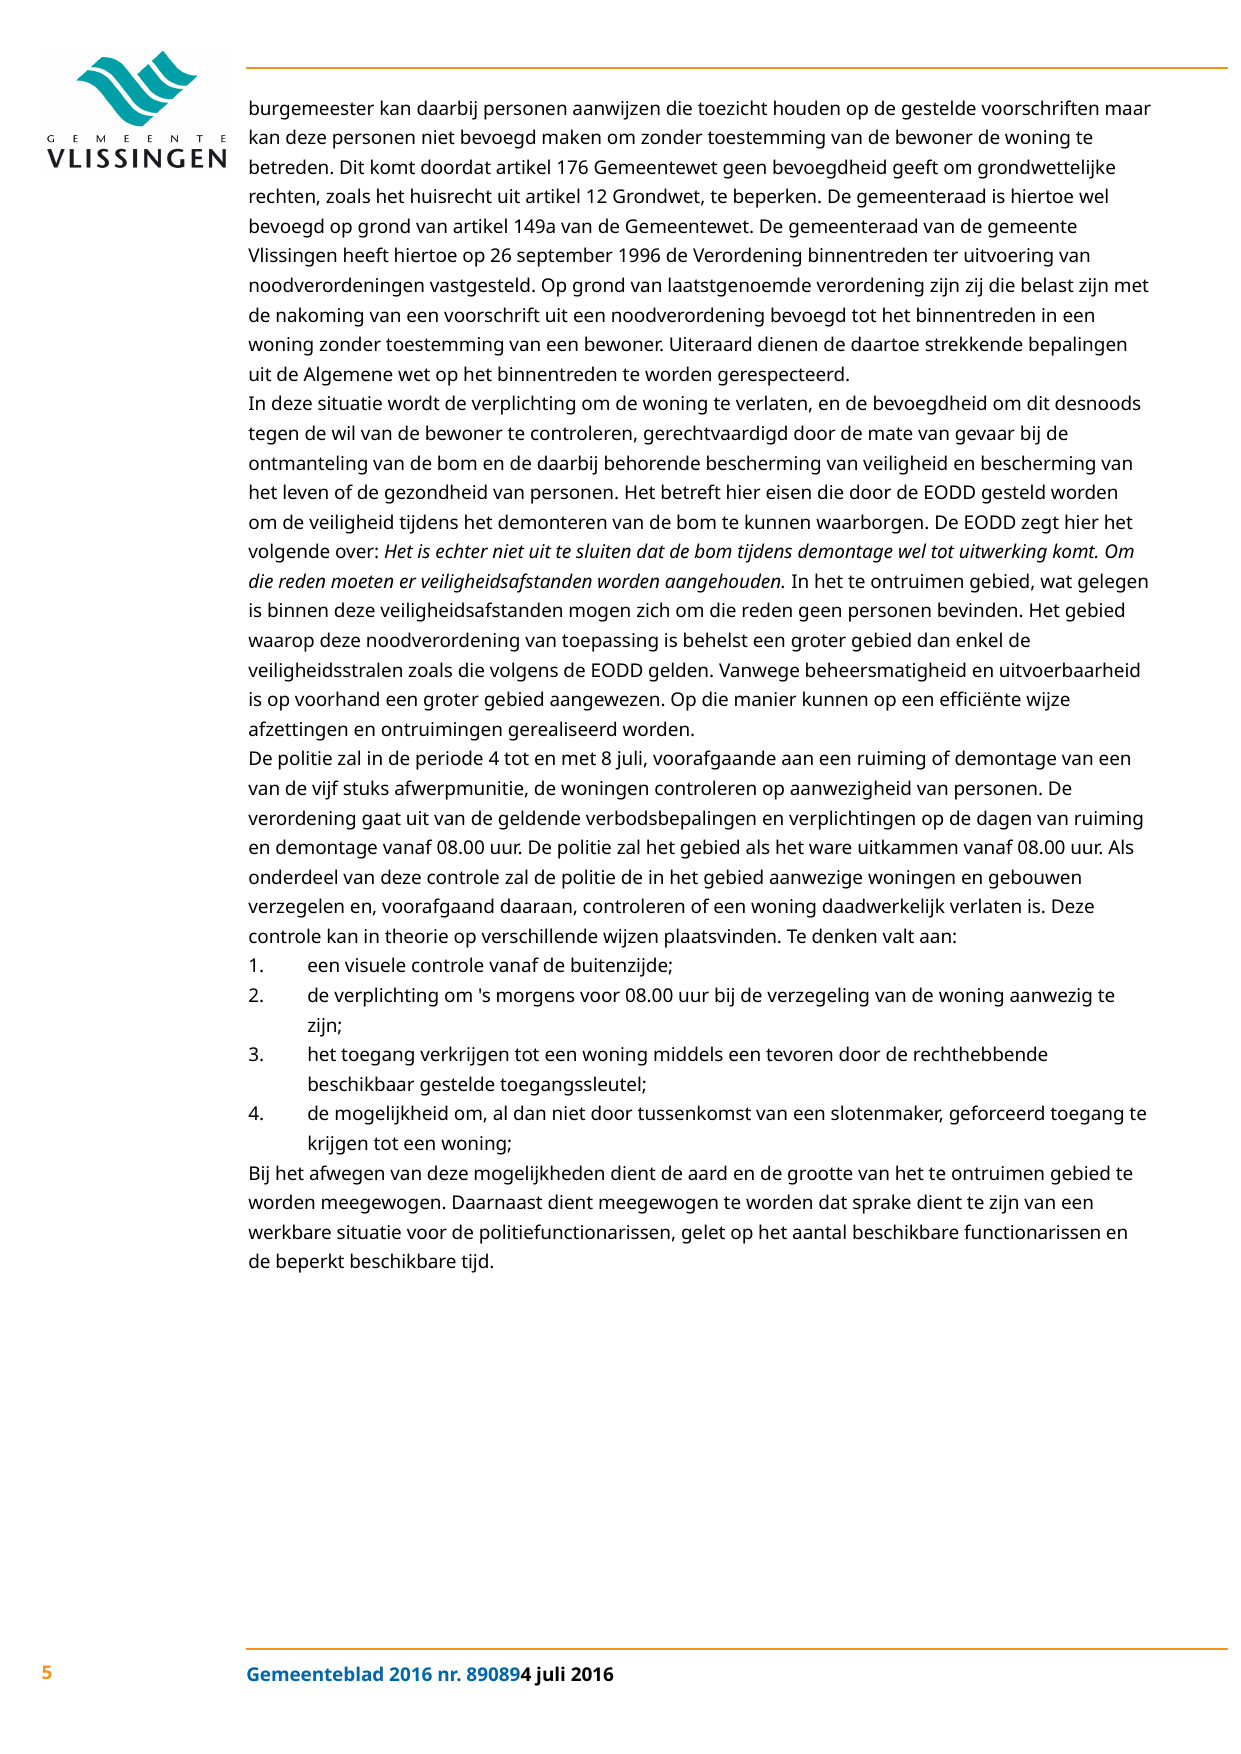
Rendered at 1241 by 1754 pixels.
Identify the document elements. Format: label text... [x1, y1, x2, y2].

list het toegang verkrijgen tot een woning middels een tevoren door de rechthebbende beschikbaar gestelde toegangssleutel; [248, 1041, 1152, 1097]
list de mogelijkheid om, al dan niet door tussenkomst van een slotenmaker, geforceerd toegang te krijgen tot een woning; [248, 1101, 1152, 1156]
list een visuele controle vanaf de buitenzijde; [248, 953, 1152, 978]
text De politie zal in de periode 4 tot en met 8 juli, voorafgaande aan een ruiming of demontage van een van de vijf stuks afwerpmunitie, de woningen controleren op aanwezigheid van personen. De verordening gaat uit van de geldende verbodsbepalingen en verplichtingen op de dagen van ruiming en demontage vanaf 08.00 uur. De politie zal het gebied als het ware uitkammen vanaf 08.00 uur. Als onderdeel van deze controle zal de politie de in het gebied aanwezige woningen en gebouwen verzegelen en, voorafgaand daaraan, controleren of een woning daadwerkelijk verlaten is. Deze controle kan in theorie op verschillende wijzen plaatsvinden. Te denken valt aan: [248, 746, 1152, 949]
list de verplichting om 's morgens voor 08.00 uur bij de verzegeling van de woning aanwezig te zijn; [248, 982, 1152, 1038]
text burgemeester kan daarbij personen aanwijzen die toezicht houden op de gestelde voorschriften maar kan deze personen niet bevoegd maken om zonder toestemming van de bewoner de woning te betreden. Dit komt doordat artikel 176 Gemeentewet geen bevoegdheid geeft om grondwettelijke rechten, zoals het huisrecht uit artikel 12 Grondwet, te beperken. De gemeenteraad is hiertoe wel bevoegd op grond van artikel 149a van de Gemeentewet. De gemeenteraad van de gemeente Vlissingen heeft hiertoe op 26 september 1996 de Verordening binnentreden ter uitvoering van noodverordeningen vastgesteld. Op grond van laatstgenoemde verordening zijn zij die belast zijn met de nakoming van een voorschrift uit een noodverordening bevoegd tot het binnentreden in een woning zonder toestemming van een bewoner. Uiteraard dienen de daartoe strekkende bepalingen uit de Algemene wet op het binnentreden te worden gerespecteerd. [248, 95, 1152, 387]
picture [41, 47, 231, 172]
text Bij het afwegen van deze mogelijkheden dient de aard en de grootte van het te ontruimen gebied te worden meegewogen. Daarnaast dient meegewogen te worden dat sprake dient te zijn van een werkbare situatie voor de politiefunctionarissen, gelet op het aantal beschikbare functionarissen en de beperkt beschikbare tijd. [248, 1160, 1152, 1274]
text In deze situatie wordt de verplichting om de woning te verlaten, en de bevoegdheid om dit desnoods tegen de wil van de bewoner te controleren, gerechtvaardigd door de mate van gevaar bij de ontmanteling van de bom en de daarbij behorende bescherming van veiligheid en bescherming van het leven of de gezondheid van personen. Het betreft hier eisen die door de EODD gesteld worden om de veiligheid tijdens het demonteren van de bom te kunnen waarborgen. De EODD zegt hier het volgende over: Het is echter niet uit te sluiten dat de bom tijdens demontage wel tot uitwerking komt. Om die reden moeten er veiligheidsafstanden worden aangehouden. In het te ontruimen gebied, wat gelegen is binnen deze veiligheidsafstanden mogen zich om die reden geen personen bevinden. Het gebied waarop deze noodverordening van toepassing is behelst een groter gebied dan enkel de veiligheidsstralen zoals die volgens de EODD gelden. Vanwege beheersmatigheid en uitvoerbaarheid is op voorhand een groter gebied aangewezen. Op die manier kunnen op een efficiënte wijze afzettingen en ontruimingen gerealiseerd worden. [248, 391, 1152, 742]
